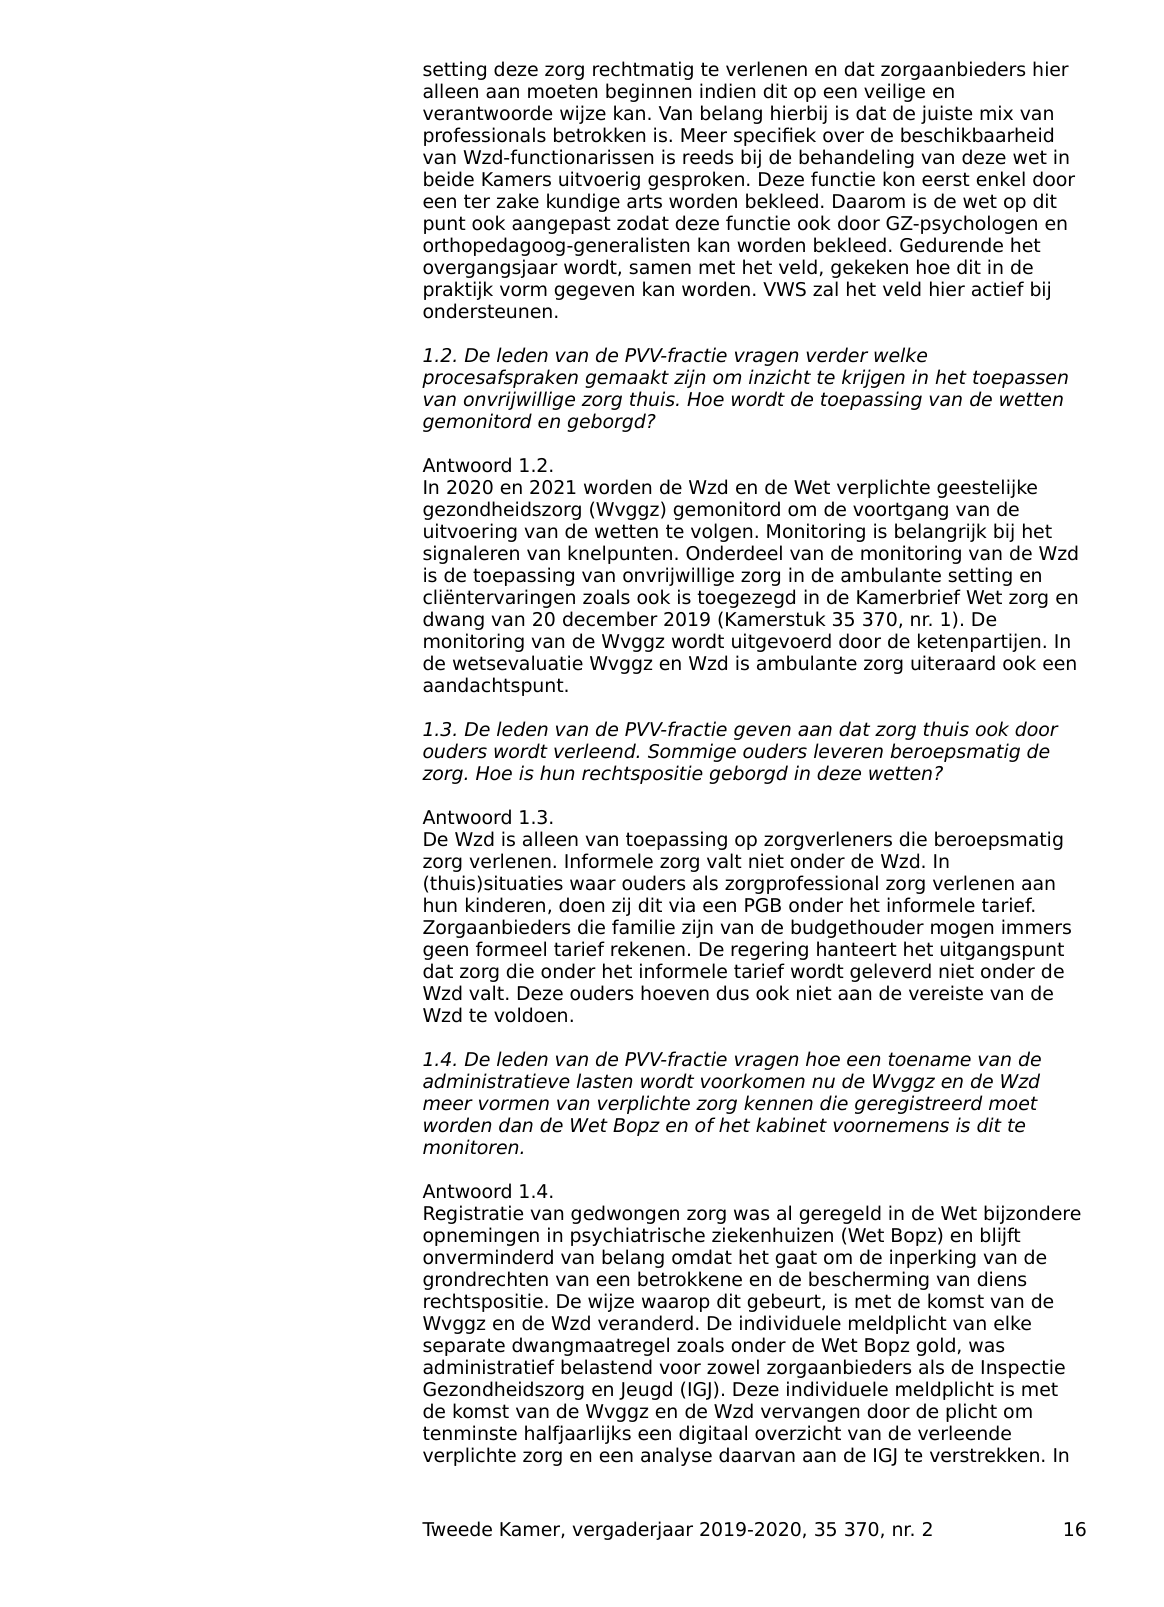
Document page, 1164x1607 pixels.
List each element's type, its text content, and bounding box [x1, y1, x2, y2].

text 1.4. De leden van de PVV-fractie vragen hoe een toename van de administratieve lasten wordt voorkomen nu de Wvggz en de Wzd meer vormen van verplichte zorg kennen die geregistreerd moet worden dan de Wet Bopz en of het kabinet voornemens is dit te monitoren. [422, 1049, 1087, 1159]
text Antwoord 1.3. [422, 807, 1087, 829]
text Antwoord 1.4. [422, 1181, 1087, 1203]
text Antwoord 1.2. [422, 455, 1087, 477]
text De Wzd is alleen van toepassing op zorgverleners die beroepsmatig zorg verlenen. Informele zorg valt niet onder de Wzd. In (thuis)situaties waar ouders als zorgprofessional zorg verlenen aan hun kinderen, doen zij dit via een PGB onder het informele tarief. Zorgaanbieders die familie zijn van de budgethouder mogen immers geen formeel tarief rekenen. De regering hanteert het uitgangspunt dat zorg die onder het informele tarief wordt geleverd niet onder de Wzd valt. Deze ouders hoeven dus ook niet aan de vereiste van de Wzd te voldoen. [422, 829, 1087, 1027]
text 1.2. De leden van de PVV-fractie vragen verder welke procesafspraken gemaakt zijn om inzicht te krijgen in het toepassen van onvrijwillige zorg thuis. Hoe wordt de toepassing van de wetten gemonitord en geborgd? [422, 345, 1087, 433]
text setting deze zorg rechtmatig te verlenen en dat zorgaanbieders hier alleen aan moeten beginnen indien dit op een veilige en verantwoorde wijze kan. Van belang hierbij is dat de juiste mix van professionals betrokken is. Meer specifiek over de beschikbaarheid van Wzd-functionarissen is reeds bij de behandeling van deze wet in beide Kamers uitvoerig gesproken. Deze functie kon eerst enkel door een ter zake kundige arts worden bekleed. Daarom is de wet op dit punt ook aangepast zodat deze functie ook door GZ-psychologen en orthopedagoog-generalisten kan worden bekleed. Gedurende het overgangsjaar wordt, samen met het veld, gekeken hoe dit in de praktijk vorm gegeven kan worden. VWS zal het veld hier actief bij ondersteunen. [422, 59, 1087, 323]
text In 2020 en 2021 worden de Wzd en de Wet verplichte geestelijke gezondheidszorg (Wvggz) gemonitord om de voortgang van de uitvoering van de wetten te volgen. Monitoring is belangrijk bij het signaleren van knelpunten. Onderdeel van de monitoring van de Wzd is de toepassing van onvrijwillige zorg in de ambulante setting en cliëntervaringen zoals ook is toegezegd in de Kamerbrief Wet zorg en dwang van 20 december 2019 (Kamerstuk 35 370, nr. 1). De monitoring van de Wvggz wordt uitgevoerd door de ketenpartijen. In de wetsevaluatie Wvggz en Wzd is ambulante zorg uiteraard ook een aandachtspunt. [422, 477, 1087, 697]
text 1.3. De leden van de PVV-fractie geven aan dat zorg thuis ook door ouders wordt verleend. Sommige ouders leveren beroepsmatig de zorg. Hoe is hun rechtspositie geborgd in deze wetten? [422, 719, 1087, 785]
text Registratie van gedwongen zorg was al geregeld in de Wet bijzondere opnemingen in psychiatrische ziekenhuizen (Wet Bopz) en blijft onverminderd van belang omdat het gaat om de inperking van de grondrechten van een betrokkene en de bescherming van diens rechtspositie. De wijze waarop dit gebeurt, is met de komst van de Wvggz en de Wzd veranderd. De individuele meldplicht van elke separate dwangmaatregel zoals onder de Wet Bopz gold, was administratief belastend voor zowel zorgaanbieders als de Inspectie Gezondheidszorg en Jeugd (IGJ). Deze individuele meldplicht is met de komst van de Wvggz en de Wzd vervangen door de plicht om tenminste halfjaarlijks een digitaal overzicht van de verleende verplichte zorg en een analyse daarvan aan de IGJ te verstrekken. In [422, 1203, 1087, 1467]
